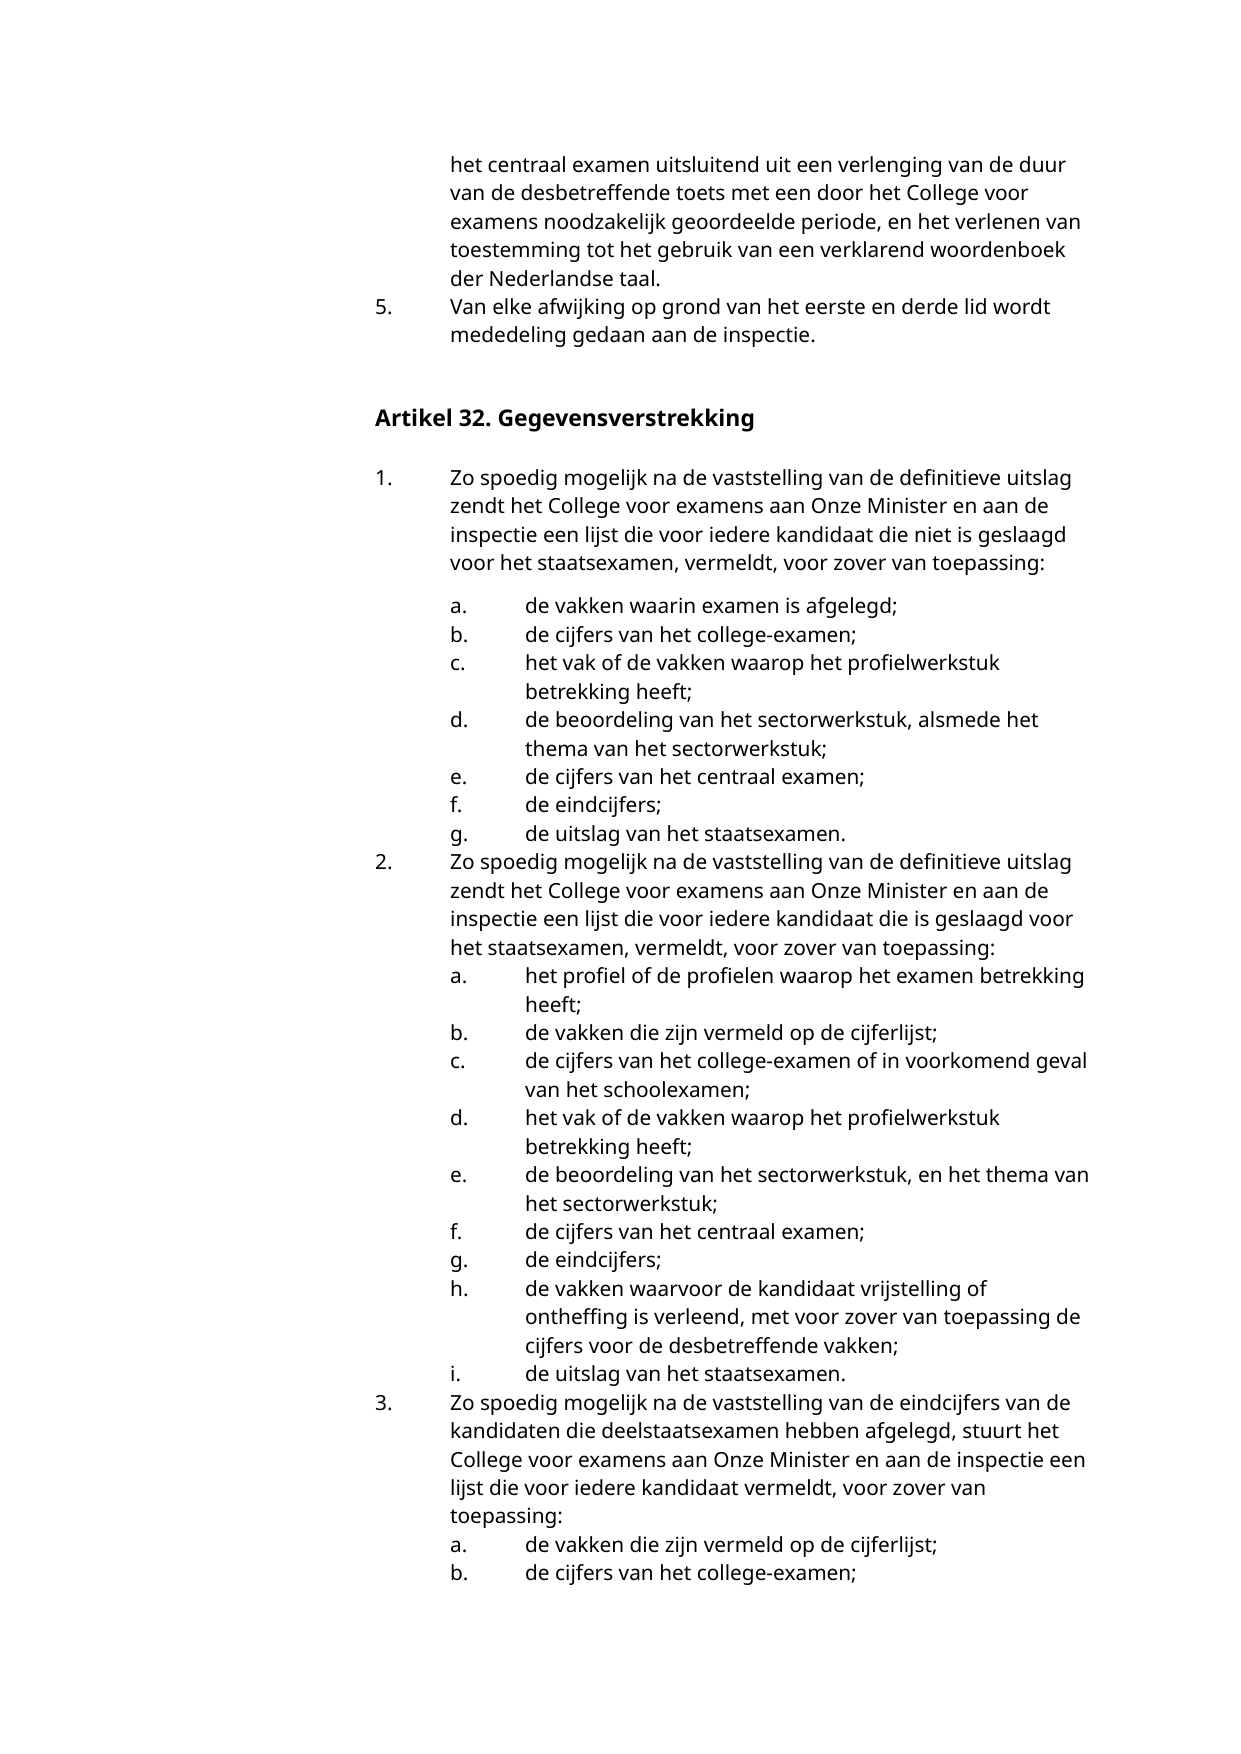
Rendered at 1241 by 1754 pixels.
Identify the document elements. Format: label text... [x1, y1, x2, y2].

list Zo spoedig mogelijk na de vaststelling van de definitieve uitslag zendt het College voor examens aan Onze Minister en aan de inspectie een lijst die voor iedere kandidaat die is geslaagd voor het staatsexamen, vermeldt, voor zover van toepassing: [375, 847, 1090, 961]
list de eindcijfers; [450, 791, 1090, 819]
list de cijfers van het college-examen; [450, 1558, 1090, 1587]
list Zo spoedig mogelijk na de vaststelling van de definitieve uitslag zendt het College voor examens aan Onze Minister en aan de inspectie een lijst die voor iedere kandidaat die niet is geslaagd voor het staatsexamen, vermeldt, voor zover van toepassing: [375, 463, 1090, 577]
list de cijfers van het college-examen of in voorkomend geval van het schoolexamen; [450, 1047, 1090, 1103]
list het profiel of de profielen waarop het examen betrekking heeft; [450, 961, 1090, 1018]
subtitle Artikel 32. Gegevensverstrekking [375, 402, 1090, 433]
list de beoordeling van het sectorwerkstuk, alsmede het thema van het sectorwerkstuk; [450, 705, 1090, 762]
list de cijfers van het centraal examen; [450, 762, 1090, 791]
list Van elke afwijking op grond van het eerste en derde lid wordt mededeling gedaan aan de inspectie. [375, 292, 1090, 349]
list de vakken die zijn vermeld op de cijferlijst; [450, 1530, 1090, 1558]
list de eindcijfers; [450, 1246, 1090, 1274]
list het vak of de vakken waarop het profielwerkstuk betrekking heeft; [450, 1103, 1090, 1160]
list het vak of de vakken waarop het profielwerkstuk betrekking heeft; [450, 648, 1090, 705]
list de vakken waarvoor de kandidaat vrijstelling of ontheffing is verleend, met voor zover van toepassing de cijfers voor de desbetreffende vakken; [450, 1274, 1090, 1359]
list het centraal examen uitsluitend uit een verlenging van de duur van de desbetreffende toets met een door het College voor examens noodzakelijk geoordeelde periode, en het verlenen van toestemming tot het gebruik van een verklarend woordenboek der Nederlandse taal. [375, 150, 1090, 292]
list Zo spoedig mogelijk na de vaststelling van de eindcijfers van de kandidaten die deelstaatsexamen hebben afgelegd, stuurt het College voor examens aan Onze Minister en aan de inspectie een lijst die voor iedere kandidaat vermeldt, voor zover van toepassing: [375, 1388, 1090, 1530]
list de beoordeling van het sectorwerkstuk, en het thema van het sectorwerkstuk; [450, 1160, 1090, 1217]
list de vakken die zijn vermeld op de cijferlijst; [450, 1018, 1090, 1047]
list de uitslag van het staatsexamen. [450, 819, 1090, 847]
list de cijfers van het college-examen; [450, 620, 1090, 648]
list de uitslag van het staatsexamen. [450, 1359, 1090, 1388]
list de cijfers van het centraal examen; [450, 1217, 1090, 1246]
list de vakken waarin examen is afgelegd; [450, 592, 1090, 620]
